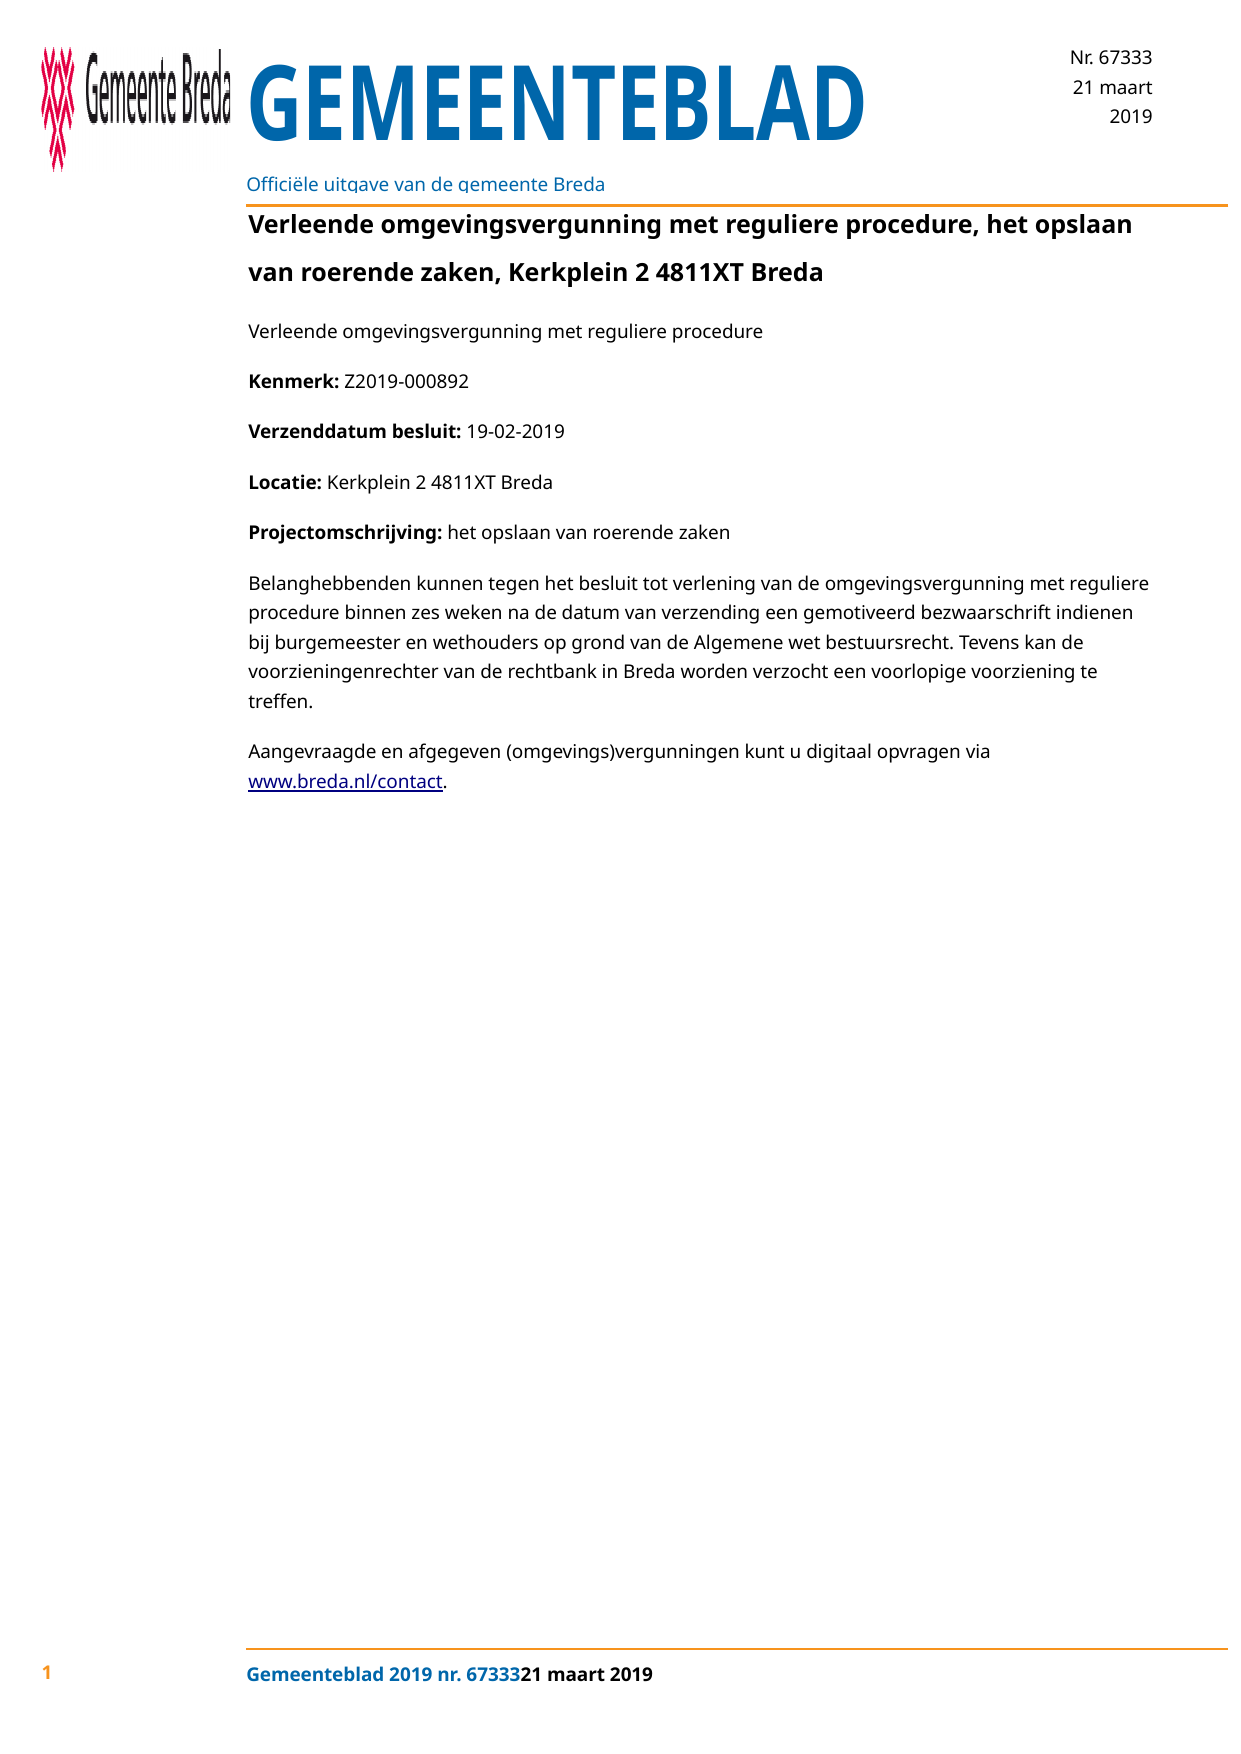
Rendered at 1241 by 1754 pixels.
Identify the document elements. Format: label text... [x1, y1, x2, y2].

text Aangevraagde en afgegeven (omgevings)vergunningen kunt u digitaal opvragen via www.breda.nl/contact. [248, 739, 1152, 794]
text Verleende omgevingsvergunning met reguliere procedure, het opslaan van roerende zaken, Kerkplein 2 4811XT Breda [248, 207, 1152, 288]
text Kenmerk: Z2019-000892 [248, 368, 1152, 394]
text Projectomschrijving: het opslaan van roerende zaken [248, 519, 1152, 545]
text Locatie: Kerkplein 2 4811XT Breda [248, 469, 1152, 495]
text Verzenddatum besluit: 19-02-2019 [248, 419, 1152, 444]
text Verleende omgevingsvergunning met reguliere procedure [248, 318, 1152, 344]
picture [41, 47, 231, 172]
text Belanghebbenden kunnen tegen het besluit tot verlening van de omgevingsvergunning met reguliere procedure binnen zes weken na de datum van verzending een gemotiveerd bezwaarschrift indienen bij burgemeester en wethouders op grond van de Algemene wet bestuursrecht. Tevens kan de voorzieningenrechter van de rechtbank in Breda worden verzocht een voorlopige voorziening te treffen. [248, 570, 1152, 714]
